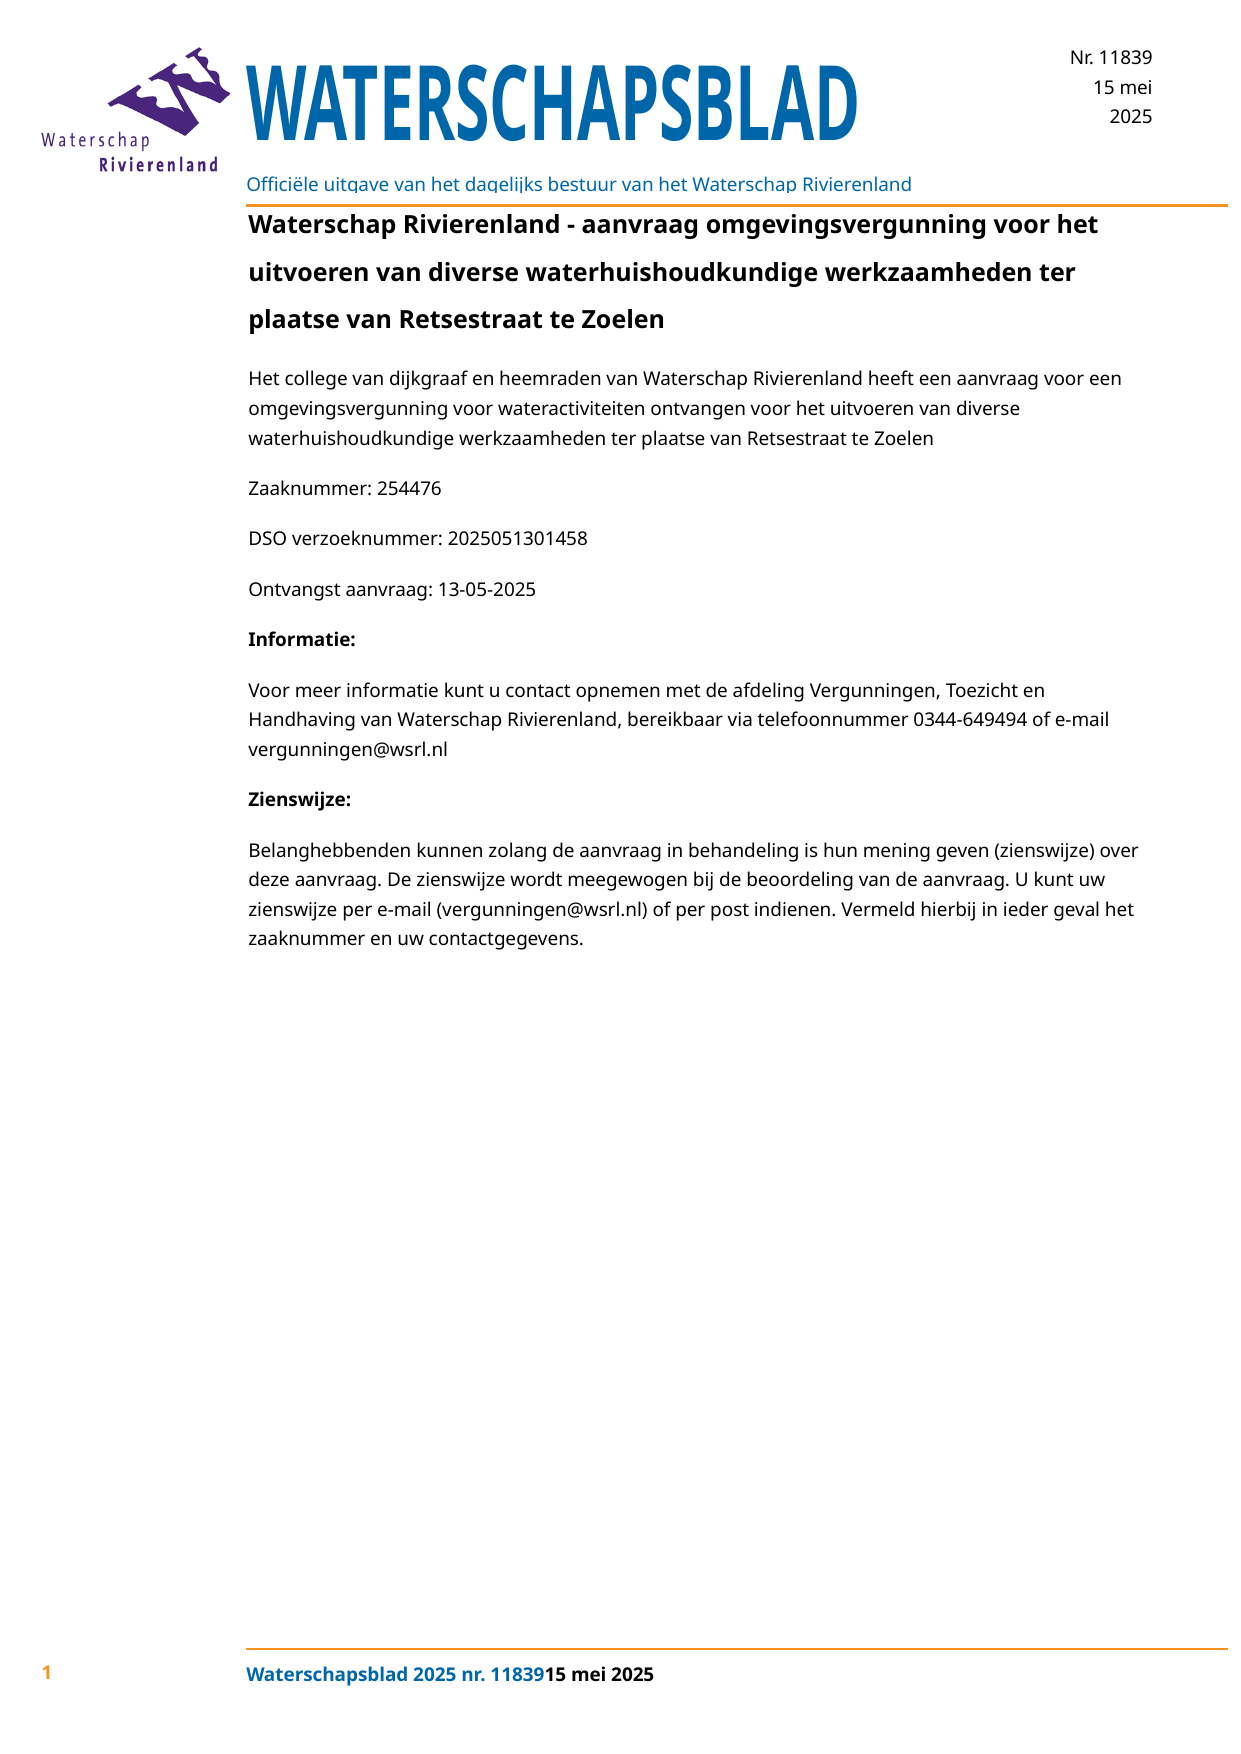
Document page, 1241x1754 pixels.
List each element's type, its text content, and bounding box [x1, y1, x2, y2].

text Zaaknummer: 254476 [248, 475, 1152, 501]
text DSO verzoeknummer: 2025051301458 [248, 526, 1152, 551]
text Het college van dijkgraaf en heemraden van Waterschap Rivierenland heeft een aanvraag voor een omgevingsvergunning voor wateractiviteiten ontvangen voor het uitvoeren van diverse waterhuishoudkundige werkzaamheden ter plaatse van Retsestraat te Zoelen [248, 366, 1152, 450]
text Ontvangst aanvraag: 13-05-2025 [248, 576, 1152, 602]
text Zienswijze: [248, 786, 1152, 812]
text Informatie: [248, 626, 1152, 652]
text Voor meer informatie kunt u contact opnemen met de afdeling Vergunningen, Toezicht en Handhaving van Waterschap Rivierenland, bereikbaar via telefoonnummer 0344-649494 of e-mail vergunningen@wsrl.nl [248, 677, 1152, 762]
picture [41, 47, 231, 172]
text Belanghebbenden kunnen zolang de aanvraag in behandeling is hun mening geven (zienswijze) over deze aanvraag. De zienswijze wordt meegewogen bij de beoordeling van de aanvraag. U kunt uw zienswijze per e-mail (vergunningen@wsrl.nl) of per post indienen. Vermeld hierbij in ieder geval het zaaknummer en uw contactgegevens. [248, 837, 1152, 951]
text Waterschap Rivierenland - aanvraag omgevingsvergunning voor het uitvoeren van diverse waterhuishoudkundige werkzaamheden ter plaatse van Retsestraat te Zoelen [248, 207, 1152, 336]
